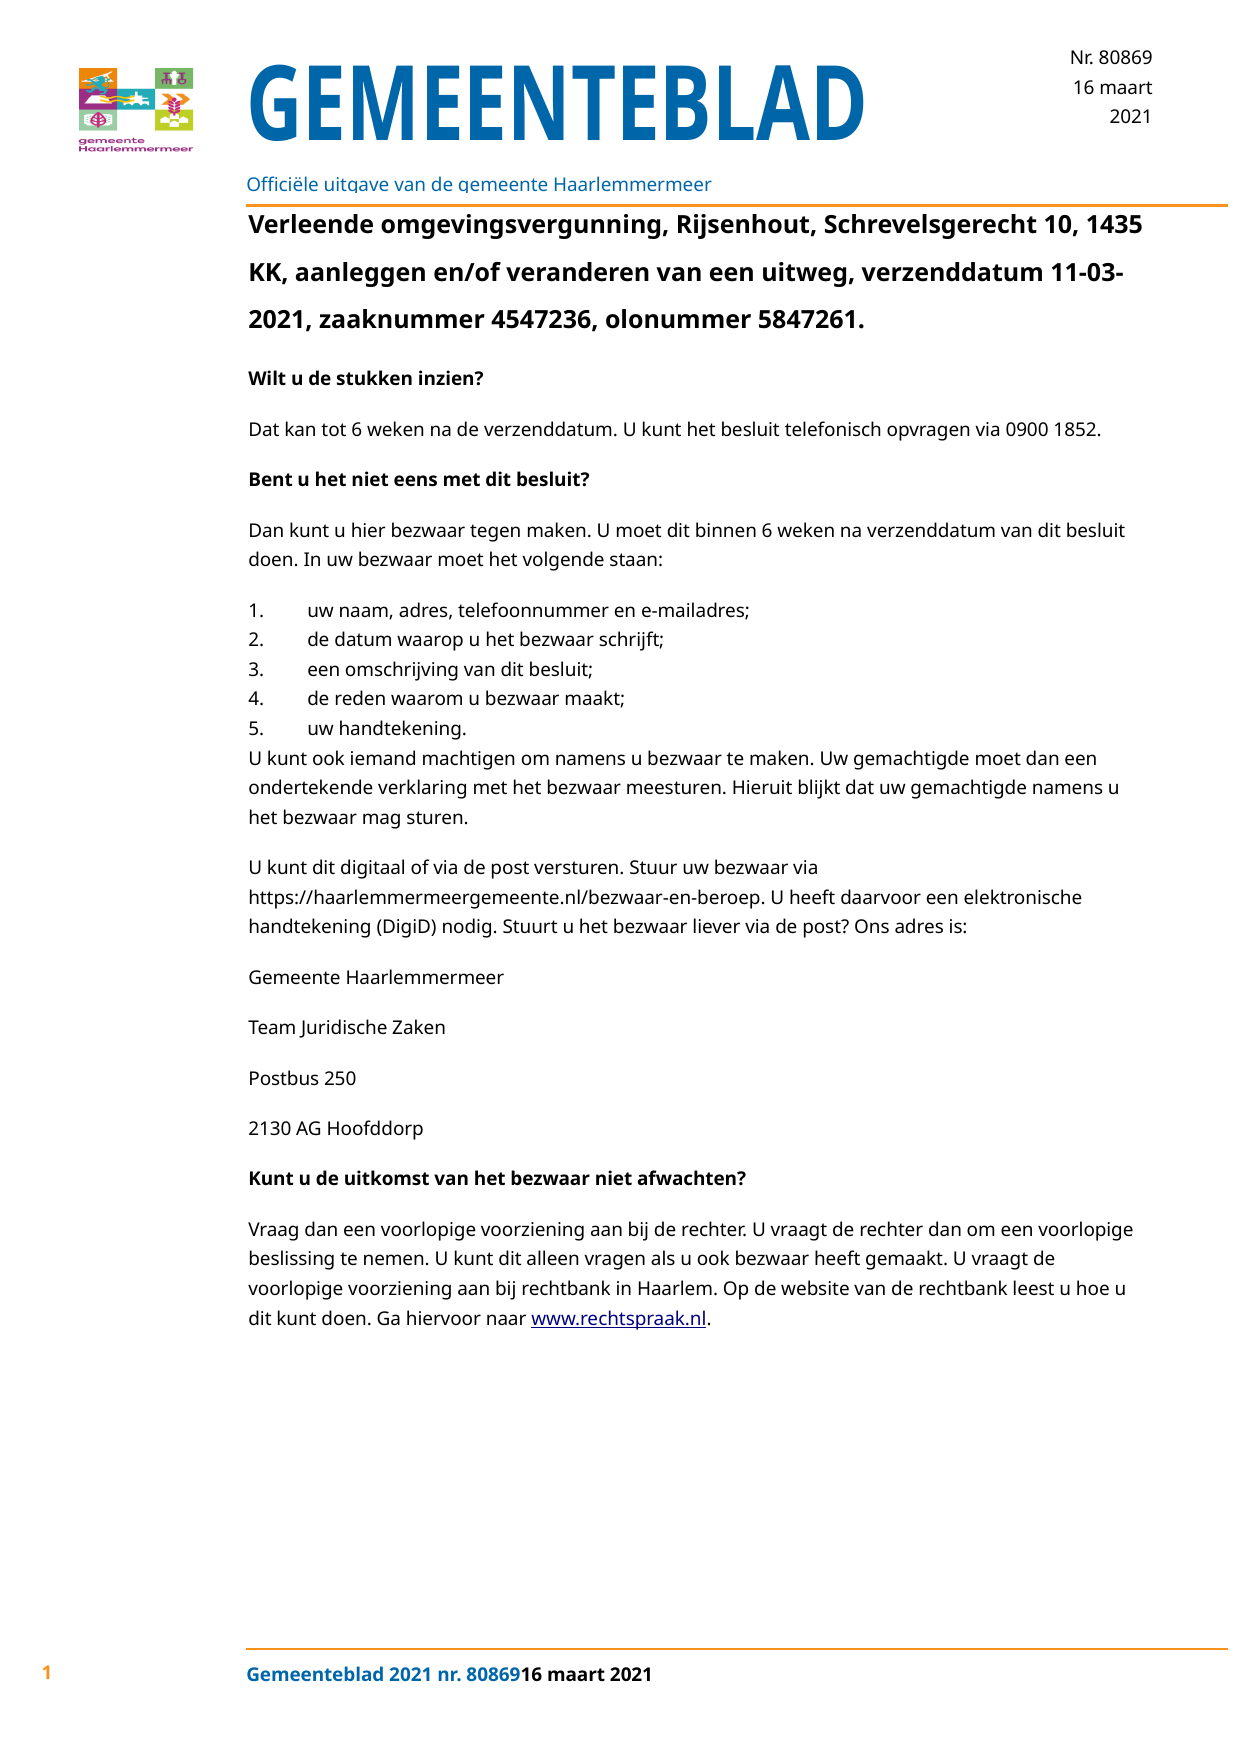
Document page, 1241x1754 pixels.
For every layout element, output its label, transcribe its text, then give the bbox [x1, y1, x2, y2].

text U kunt ook iemand machtigen om namens u bezwaar te maken. Uw gemachtigde moet dan een ondertekende verklaring met het bezwaar meesturen. Hieruit blijkt dat uw gemachtigde namens u het bezwaar mag sturen. [248, 745, 1152, 829]
text Bent u het niet eens met dit besluit? [248, 466, 1152, 492]
text 2130 AG Hoofddorp [248, 1115, 1152, 1141]
text Vraag dan een voorlopige voorziening aan bij de rechter. U vraagt de rechter dan om een voorlopige beslissing te nemen. U kunt dit alleen vragen als u ook bezwaar heeft gemaakt. U vraagt de voorlopige voorziening aan bij rechtbank in Haarlem. Op de website van de rechtbank leest u hoe u dit kunt doen. Ga hiervoor naar www.rechtspraak.nl. [248, 1216, 1152, 1330]
list de reden waarom u bezwaar maakt; [248, 686, 1152, 711]
text Team Juridische Zaken [248, 1014, 1152, 1040]
list uw naam, adres, telefoonnummer en e-mailadres; [248, 597, 1152, 622]
list de datum waarop u het bezwaar schrijft; [248, 626, 1152, 652]
list uw handtekening. [248, 715, 1152, 741]
text Dan kunt u hier bezwaar tegen maken. U moet dit binnen 6 weken na verzenddatum van dit besluit doen. In uw bezwaar moet het volgende staan: [248, 517, 1152, 572]
picture [41, 47, 231, 172]
text Kunt u de uitkomst van het bezwaar niet afwachten? [248, 1166, 1152, 1191]
text Dat kan tot 6 weken na de verzenddatum. U kunt het besluit telefonisch opvragen via 0900 1852. [248, 416, 1152, 442]
text Gemeente Haarlemmermeer [248, 964, 1152, 989]
text Postbus 250 [248, 1065, 1152, 1090]
text Verleende omgevingsvergunning, Rijsenhout, Schrevelsgerecht 10, 1435 KK, aanleggen en/of veranderen van een uitweg, verzenddatum 11-03-2021, zaaknummer 4547236, olonummer 5847261. [248, 207, 1152, 336]
text U kunt dit digitaal of via de post versturen. Stuur uw bezwaar via https://haarlemmermeergemeente.nl/bezwaar-en-beroep. U heeft daarvoor een elektronische handtekening (DigiD) nodig. Stuurt u het bezwaar liever via de post? Ons adres is: [248, 854, 1152, 939]
text Wilt u de stukken inzien? [248, 366, 1152, 391]
list een omschrijving van dit besluit; [248, 656, 1152, 682]
